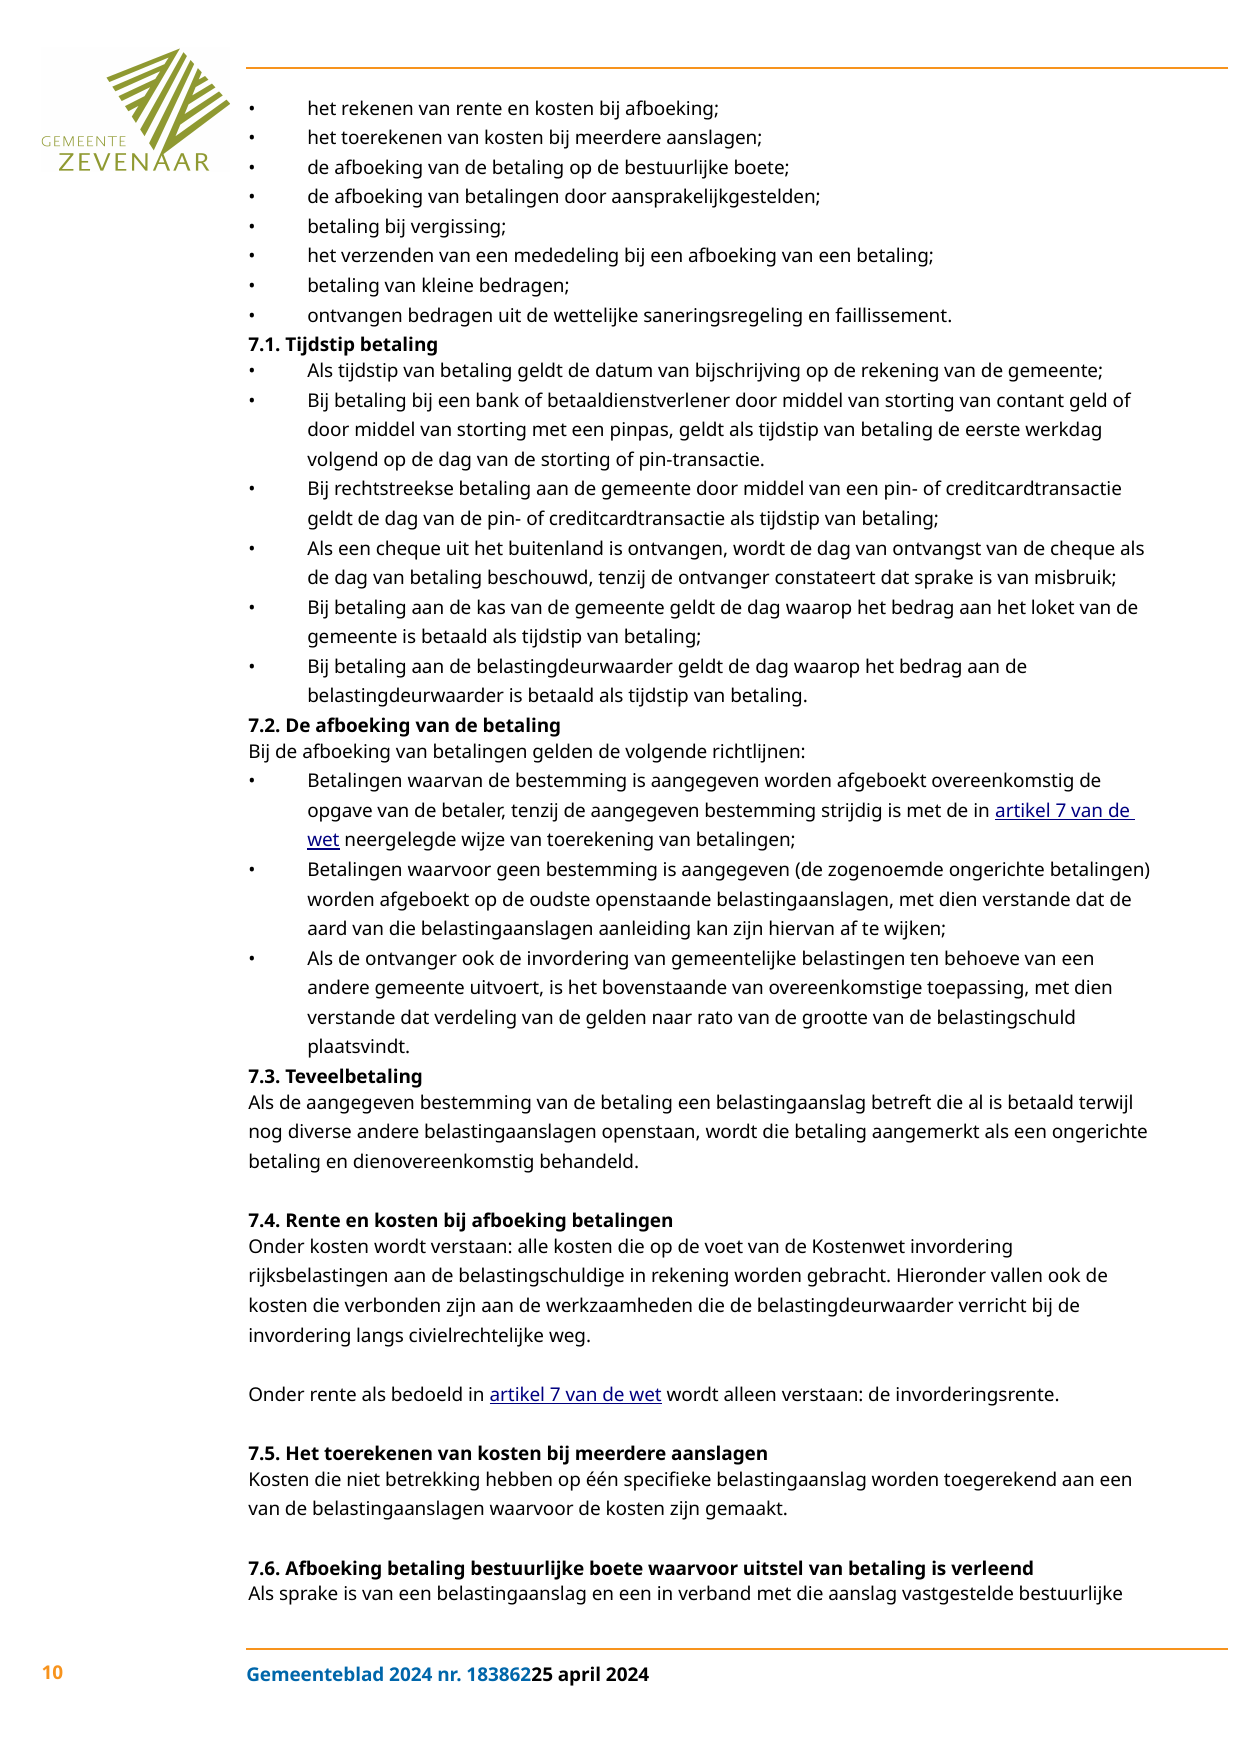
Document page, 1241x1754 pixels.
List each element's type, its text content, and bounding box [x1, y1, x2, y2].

text Bij de afboeking van betalingen gelden de volgende richtlijnen: [248, 738, 1152, 764]
text Onder rente als bedoeld in artikel 7 van de wet wordt alleen verstaan: de invorderingsrente. [248, 1381, 1152, 1407]
list Betalingen waarvoor geen bestemming is aangegeven (de zogenoemde ongerichte betalingen) worden afgeboekt op de oudste openstaande belastingaanslagen, met dien verstande dat de aard van die belastingaanslagen aanleiding kan zijn hiervan af te wijken; [248, 856, 1152, 941]
list Bij betaling bij een bank of betaaldienstverlener door middel van storting van contant geld of door middel van storting met een pinpas, geldt als tijdstip van betaling de eerste werkdag volgend op de dag van de storting of pin-transactie. [248, 387, 1152, 472]
list het verzenden van een mededeling bij een afboeking van een betaling; [248, 243, 1152, 268]
list Bij rechtstreekse betaling aan de gemeente door middel van een pin- of creditcardtransactie geldt de dag van de pin- of creditcardtransactie als tijdstip van betaling; [248, 476, 1152, 531]
text 7.3. Teveelbetaling [248, 1063, 1152, 1089]
picture [41, 47, 231, 172]
text 7.6. Afboeking betaling bestuurlijke boete waarvoor uitstel van betaling is verleend [248, 1555, 1152, 1580]
text Kosten die niet betrekking hebben op één specifieke belastingaanslag worden toegerekend aan een van de belastingaanslagen waarvoor de kosten zijn gemaakt. [248, 1466, 1152, 1521]
list Als de ontvanger ook de invordering van gemeentelijke belastingen ten behoeve van een andere gemeente uitvoert, is het bovenstaande van overeenkomstige toepassing, met dien verstande dat verdeling van de gelden naar rato van de grootte van de belastingschuld plaatsvindt. [248, 945, 1152, 1059]
list de afboeking van betalingen door aansprakelijkgestelden; [248, 183, 1152, 209]
list Als tijdstip van betaling geldt de datum van bijschrijving op de rekening van de gemeente; [248, 357, 1152, 383]
list het rekenen van rente en kosten bij afboeking; [248, 95, 1152, 121]
text 7.2. De afboeking van de betaling [248, 712, 1152, 738]
text 7.4. Rente en kosten bij afboeking betalingen [248, 1207, 1152, 1233]
text 7.1. Tijdstip betaling [248, 331, 1152, 357]
list het toerekenen van kosten bij meerdere aanslagen; [248, 124, 1152, 150]
list ontvangen bedragen uit de wettelijke saneringsregeling en faillissement. [248, 302, 1152, 328]
text 7.5. Het toerekenen van kosten bij meerdere aanslagen [248, 1440, 1152, 1466]
text Onder kosten wordt verstaan: alle kosten die op de voet van de Kostenwet invordering rijksbelastingen aan de belastingschuldige in rekening worden gebracht. Hieronder vallen ook de kosten die verbonden zijn aan de werkzaamheden die de belastingdeurwaarder verricht bij de invordering langs civielrechtelijke weg. [248, 1233, 1152, 1348]
list Bij betaling aan de belastingdeurwaarder geldt de dag waarop het bedrag aan de belastingdeurwaarder is betaald als tijdstip van betaling. [248, 653, 1152, 708]
text Als de aangegeven bestemming van de betaling een belastingaanslag betreft die al is betaald terwijl nog diverse andere belastingaanslagen openstaan, wordt die betaling aangemerkt als een ongerichte betaling en dienovereenkomstig behandeld. [248, 1089, 1152, 1174]
list Als een cheque uit het buitenland is ontvangen, wordt de dag van ontvangst van de cheque als de dag van betaling beschouwd, tenzij de ontvanger constateert dat sprake is van misbruik; [248, 535, 1152, 590]
list betaling van kleine bedragen; [248, 272, 1152, 298]
list Betalingen waarvan de bestemming is aangegeven worden afgeboekt overeenkomstig de opgave van de betaler, tenzij de aangegeven bestemming strijdig is met de in artikel 7 van de wet neergelegde wijze van toerekening van betalingen; [248, 767, 1152, 852]
text Als sprake is van een belastingaanslag en een in verband met die aanslag vastgestelde bestuurlijke [248, 1580, 1152, 1606]
list Bij betaling aan de kas van de gemeente geldt de dag waarop het bedrag aan het loket van de gemeente is betaald als tijdstip van betaling; [248, 594, 1152, 649]
list betaling bij vergissing; [248, 213, 1152, 239]
list de afboeking van de betaling op de bestuurlijke boete; [248, 154, 1152, 180]
